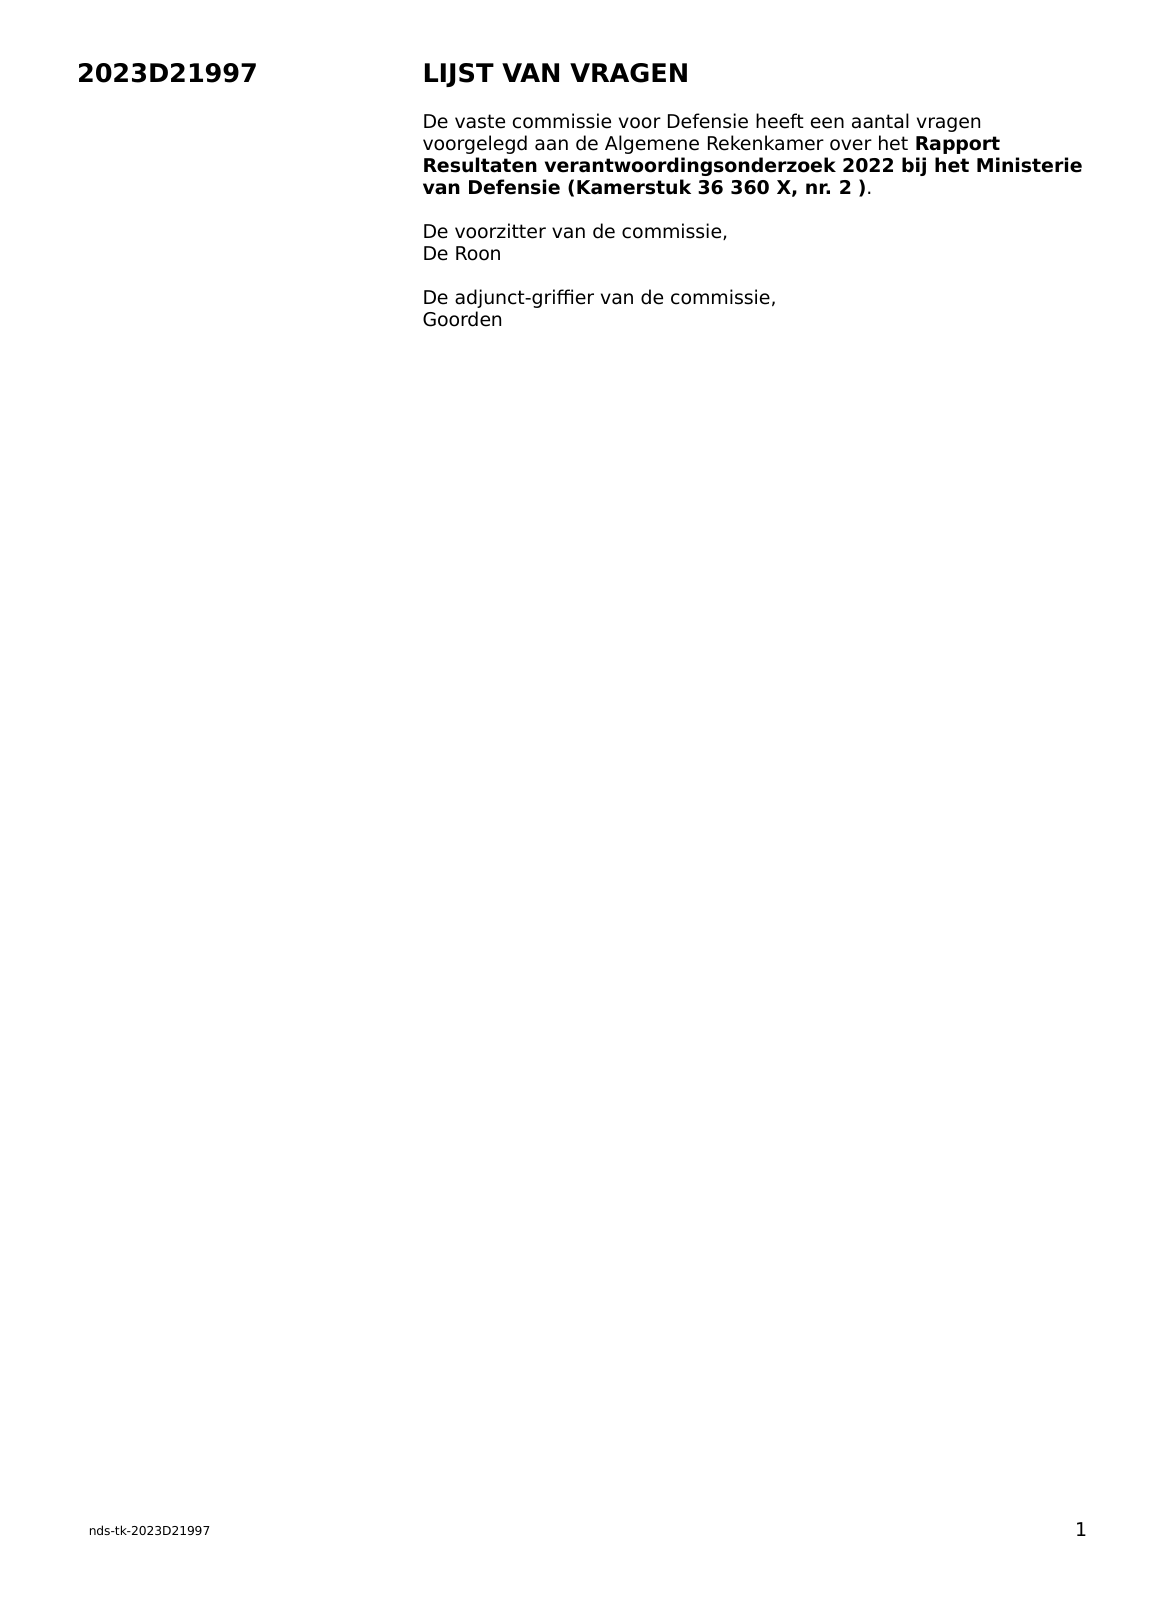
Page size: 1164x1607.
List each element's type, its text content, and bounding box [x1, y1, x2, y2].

text De voorzitter van de commissie, [422, 221, 1087, 243]
text De vaste commissie voor Defensie heeft een aantal vragen voorgelegd aan de Algemene Rekenkamer over het Rapport Resultaten verantwoordingsonderzoek 2022 bij het Ministerie van Defensie (Kamerstuk 36 360 X, nr. 2 ). [422, 111, 1087, 199]
text De Roon [422, 243, 1087, 265]
text 2023D21997 LIJST VAN VRAGEN [77, 59, 1087, 89]
text nds-tk-2023D21997 [88, 1524, 323, 1538]
text Goorden [422, 309, 1087, 331]
text De adjunct-griffier van de commissie, [422, 287, 1087, 309]
